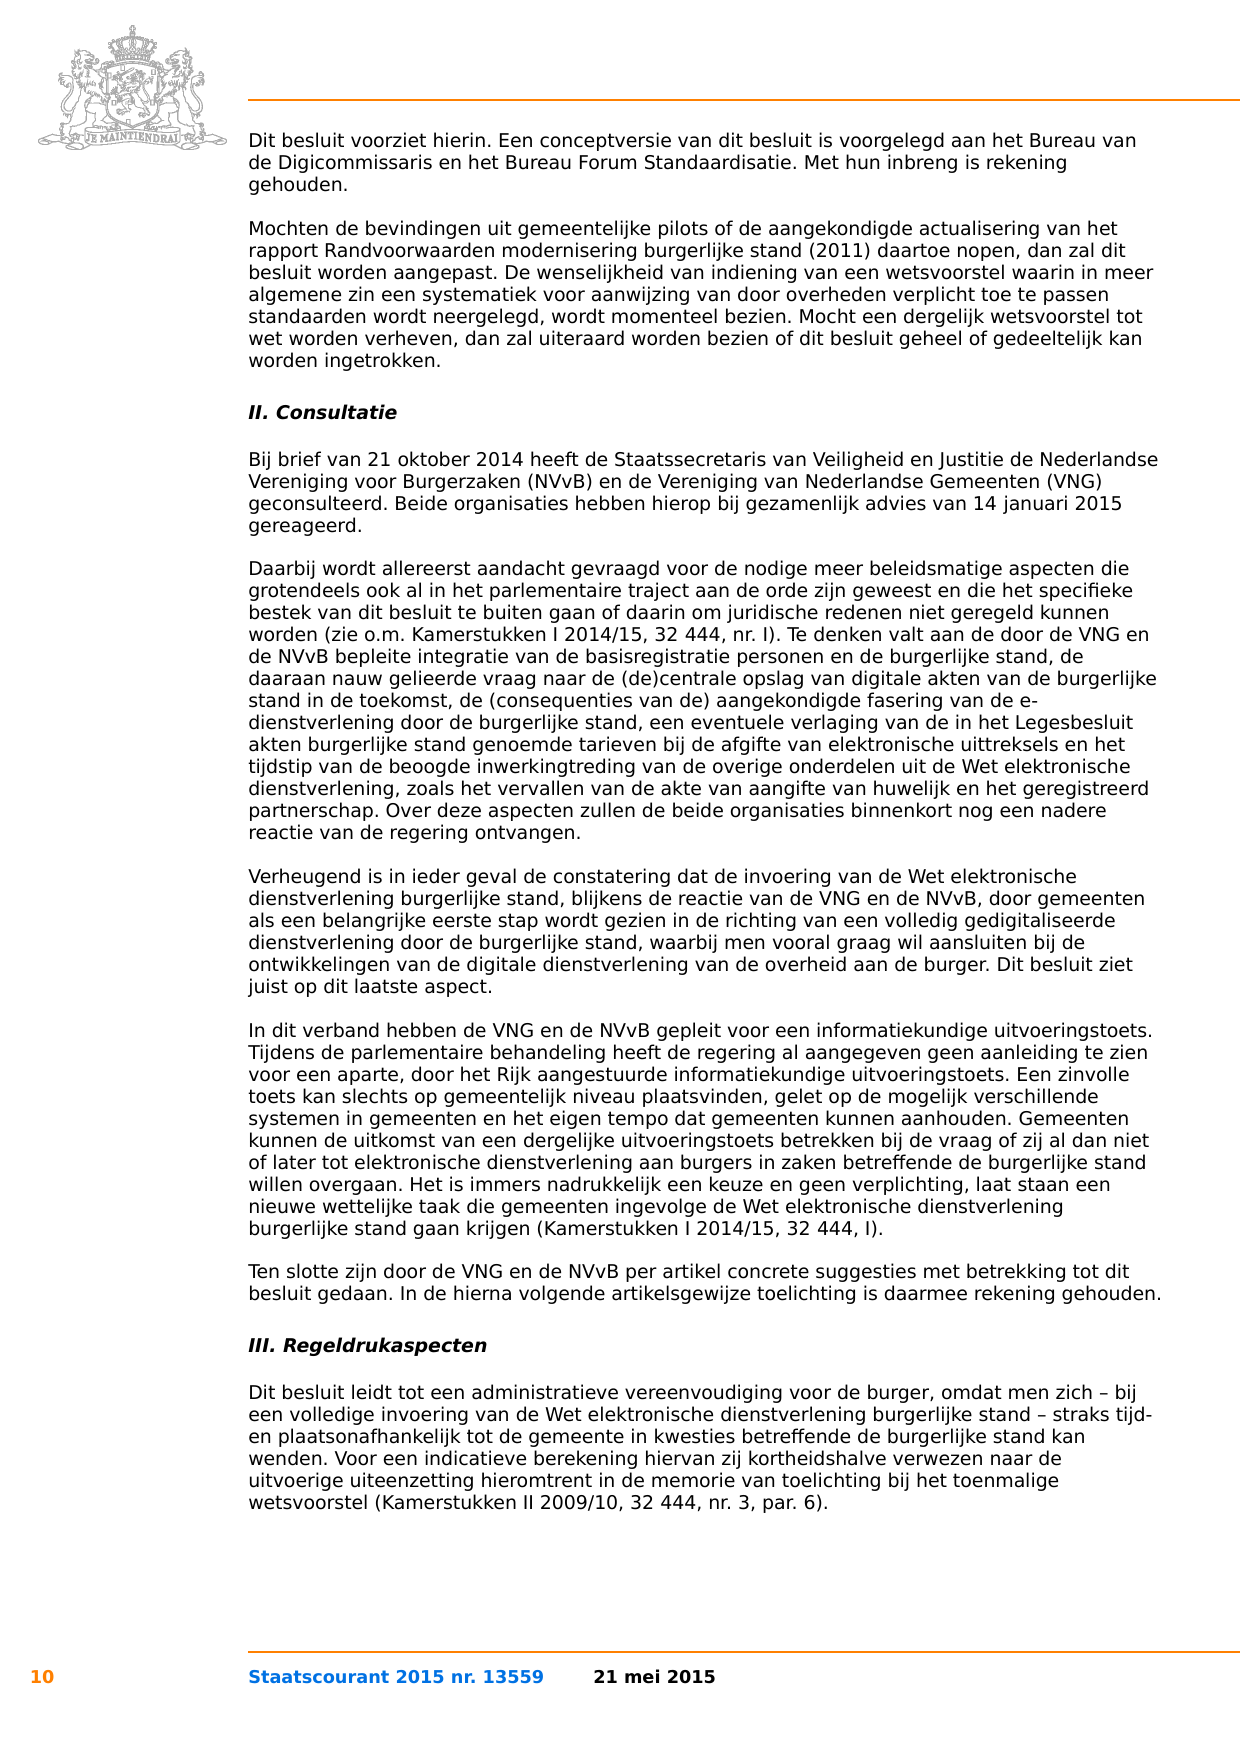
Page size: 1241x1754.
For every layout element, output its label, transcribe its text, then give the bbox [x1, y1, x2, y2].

text Dit besluit voorziet hierin. Een conceptversie van dit besluit is voorgelegd aan het Bureau van de Digicommissaris en het Bureau Forum Standaardisatie. Met hun inbreng is rekening gehouden. [248, 130, 1163, 196]
text Ten slotte zijn door de VNG en de NVvB per artikel concrete suggesties met betrekking tot dit besluit gedaan. In de hierna volgende artikelsgewijze toelichting is daarmee rekening gehouden. [248, 1261, 1163, 1305]
text Verheugend is in ieder geval de constatering dat de invoering van de Wet elektronische dienstverlening burgerlijke stand, blijkens de reactie van de VNG en de NVvB, door gemeenten als een belangrijke eerste stap wordt gezien in de richting van een volledig gedigitaliseerde dienstverlening door de burgerlijke stand, waarbij men vooral graag wil aansluiten bij de ontwikkelingen van de digitale dienstverlening van de overheid aan de burger. Dit besluit ziet juist op dit laatste aspect. [248, 866, 1163, 998]
subtitle III. Regeldrukaspecten [248, 1335, 1163, 1357]
text Dit besluit leidt tot een administratieve vereenvoudiging voor de burger, omdat men zich – bij een volledige invoering van de Wet elektronische dienstverlening burgerlijke stand – straks tijd- en plaatsonafhankelijk tot de gemeente in kwesties betreffende de burgerlijke stand kan wenden. Voor een indicatieve berekening hiervan zij kortheidshalve verwezen naar de uitvoerige uiteenzetting hieromtrent in de memorie van toelichting bij het toenmalige wetsvoorstel (Kamerstukken II 2009/10, 32 444, nr. 3, par. 6). [248, 1382, 1163, 1514]
picture [38, 25, 227, 150]
text In dit verband hebben de VNG en de NVvB gepleit voor een informatiekundige uitvoeringstoets. Tijdens de parlementaire behandeling heeft de regering al aangegeven geen aanleiding te zien voor een aparte, door het Rijk aangestuurde informatiekundige uitvoeringstoets. Een zinvolle toets kan slechts op gemeentelijk niveau plaatsvinden, gelet op de mogelijk verschillende systemen in gemeenten en het eigen tempo dat gemeenten kunnen aanhouden. Gemeenten kunnen de uitkomst van een dergelijke uitvoeringstoets betrekken bij de vraag of zij al dan niet of later tot elektronische dienstverlening aan burgers in zaken betreffende de burgerlijke stand willen overgaan. Het is immers nadrukkelijk een keuze en geen verplichting, laat staan een nieuwe wettelijke taak die gemeenten ingevolge de Wet elektronische dienstverlening burgerlijke stand gaan krijgen (Kamerstukken I 2014/15, 32 444, I). [248, 1020, 1163, 1239]
text Mochten de bevindingen uit gemeentelijke pilots of de aangekondigde actualisering van het rapport Randvoorwaarden modernisering burgerlijke stand (2011) daartoe nopen, dan zal dit besluit worden aangepast. De wenselijkheid van indiening van een wetsvoorstel waarin in meer algemene zin een systematiek voor aanwijzing van door overheden verplicht toe te passen standaarden wordt neergelegd, wordt momenteel bezien. Mocht een dergelijk wetsvoorstel tot wet worden verheven, dan zal uiteraard worden bezien of dit besluit geheel of gedeeltelijk kan worden ingetrokken. [248, 218, 1163, 372]
text Bij brief van 21 oktober 2014 heeft de Staatssecretaris van Veiligheid en Justitie de Nederlandse Vereniging voor Burgerzaken (NVvB) en de Vereniging van Nederlandse Gemeenten (VNG) geconsulteerd. Beide organisaties hebben hierop bij gezamenlijk advies van 14 januari 2015 gereageerd. [248, 448, 1163, 536]
subtitle II. Consultatie [248, 402, 1163, 423]
text Daarbij wordt allereerst aandacht gevraagd voor de nodige meer beleidsmatige aspecten die grotendeels ook al in het parlementaire traject aan de orde zijn geweest en die het specifieke bestek van dit besluit te buiten gaan of daarin om juridische redenen niet geregeld kunnen worden (zie o.m. Kamerstukken I 2014/15, 32 444, nr. I). Te denken valt aan de door de VNG en de NVvB bepleite integratie van de basisregistratie personen en de burgerlijke stand, de daaraan nauw gelieerde vraag naar de (de)centrale opslag van digitale akten van de burgerlijke stand in de toekomst, de (consequenties van de) aangekondigde fasering van de e-dienstverlening door de burgerlijke stand, een eventuele verlaging van de in het Legesbesluit akten burgerlijke stand genoemde tarieven bij de afgifte van elektronische uittreksels en het tijdstip van de beoogde inwerkingtreding van de overige onderdelen uit de Wet elektronische dienstverlening, zoals het vervallen van de akte van aangifte van huwelijk en het geregistreerd partnerschap. Over deze aspecten zullen de beide organisaties binnenkort nog een nadere reactie van de regering ontvangen. [248, 558, 1163, 844]
